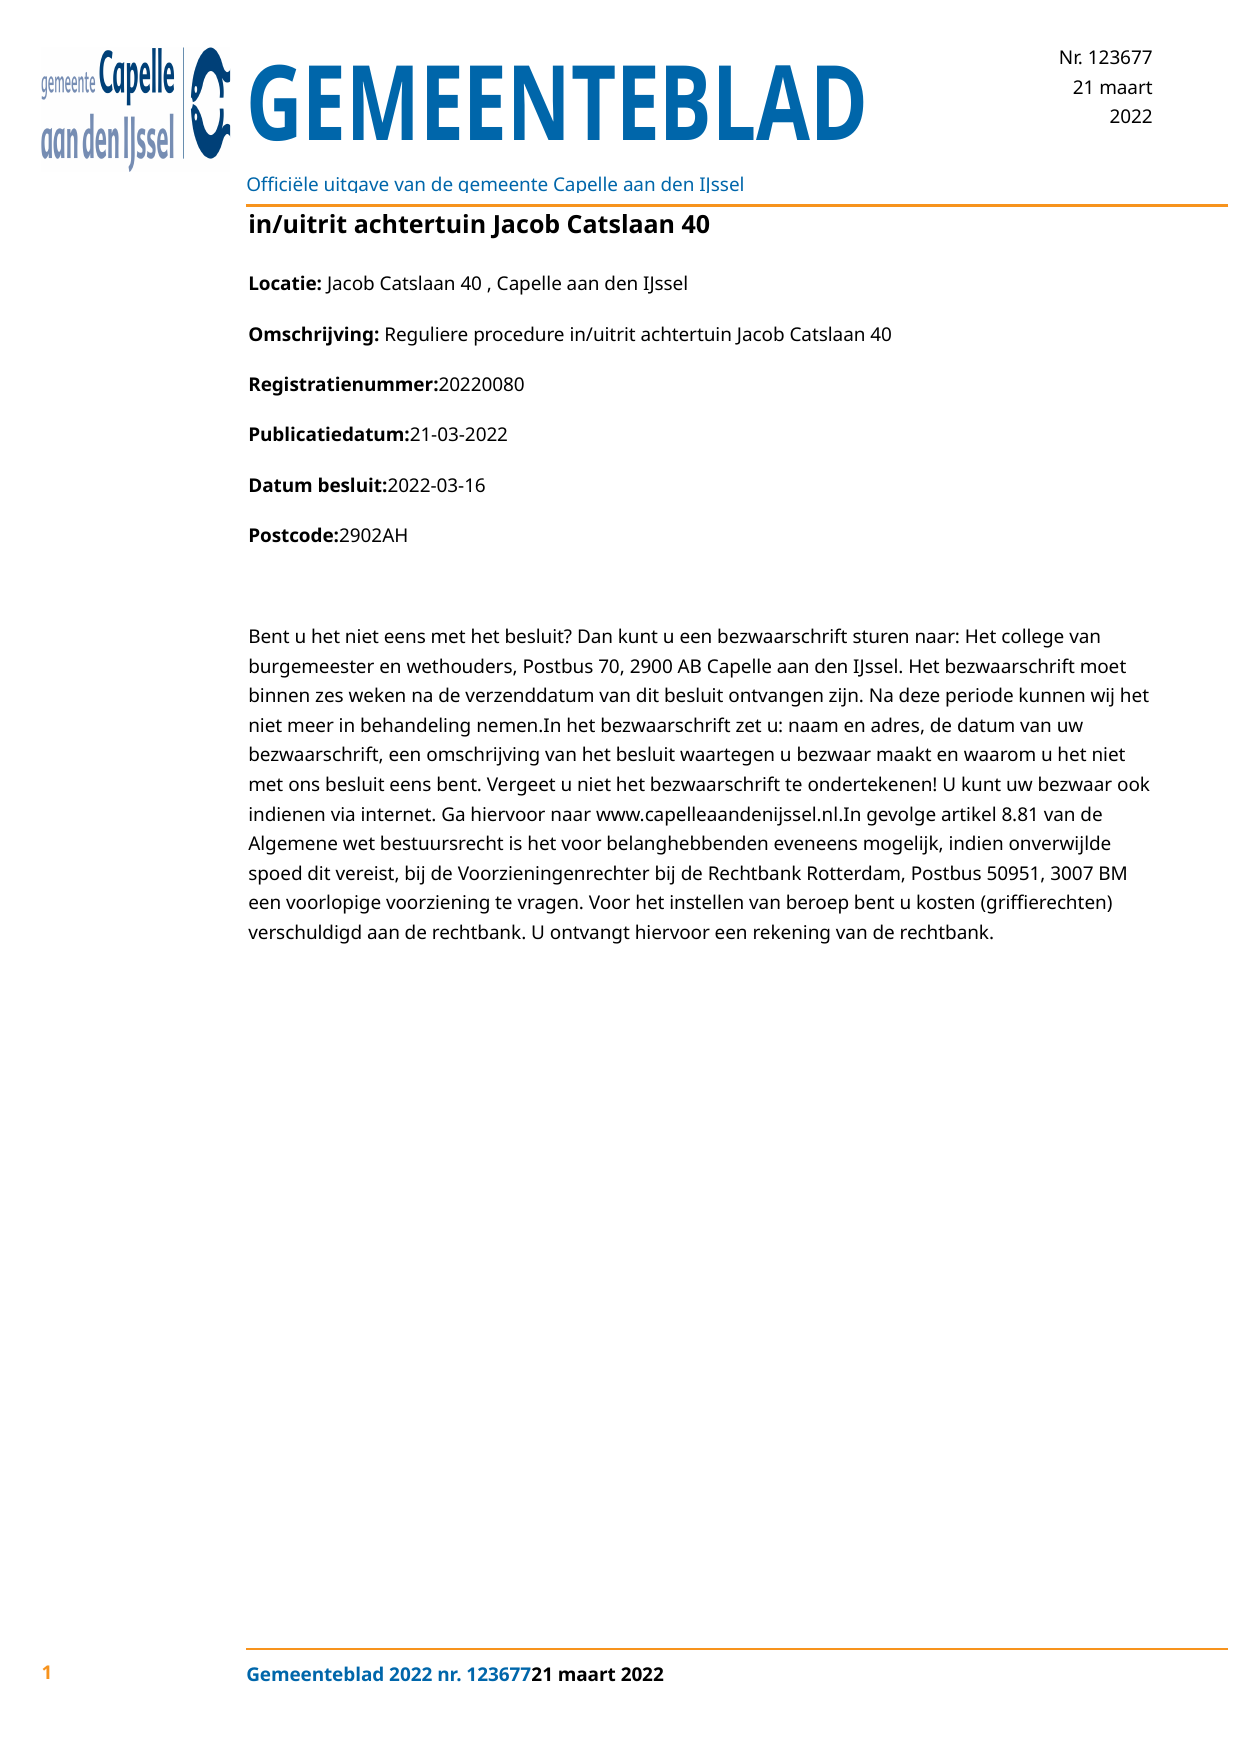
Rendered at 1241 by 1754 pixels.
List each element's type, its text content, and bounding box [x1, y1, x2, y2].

text in/uitrit achtertuin Jacob Catslaan 40 [248, 207, 1152, 241]
text Registratienummer:20220080 [248, 371, 1152, 397]
text Bent u het niet eens met het besluit? Dan kunt u een bezwaarschrift sturen naar: Het college van burgemeester en wethouders, Postbus 70, 2900 AB Capelle aan den IJssel. Het bezwaarschrift moet binnen zes weken na de verzenddatum van dit besluit ontvangen zijn. Na deze periode kunnen wij het niet meer in behandeling nemen.In het bezwaarschrift zet u: naam en adres, de datum van uw bezwaarschrift, een omschrijving van het besluit waartegen u bezwaar maakt en waarom u het niet met ons besluit eens bent. Vergeet u niet het bezwaarschrift te ondertekenen! U kunt uw bezwaar ook indienen via internet. Ga hiervoor naar www.capelleaandenijssel.nl.In gevolge artikel 8.81 van de Algemene wet bestuursrecht is het voor belanghebbenden eveneens mogelijk, indien onverwijlde spoed dit vereist, bij de Voorzieningenrechter bij de Rechtbank Rotterdam, Postbus 50951, 3007 BM een voorlopige voorziening te vragen. Voor het instellen van beroep bent u kosten (griffierechten) verschuldigd aan de rechtbank. U ontvangt hiervoor een rekening van de rechtbank. [248, 623, 1152, 945]
text Datum besluit:2022-03-16 [248, 472, 1152, 498]
text Publicatiedatum:21-03-2022 [248, 422, 1152, 447]
text Locatie: Jacob Catslaan 40 , Capelle aan den IJssel [248, 270, 1152, 296]
text Omschrijving: Reguliere procedure in/uitrit achtertuin Jacob Catslaan 40 [248, 321, 1152, 346]
text Postcode:2902AH [248, 522, 1152, 548]
picture [41, 47, 231, 172]
